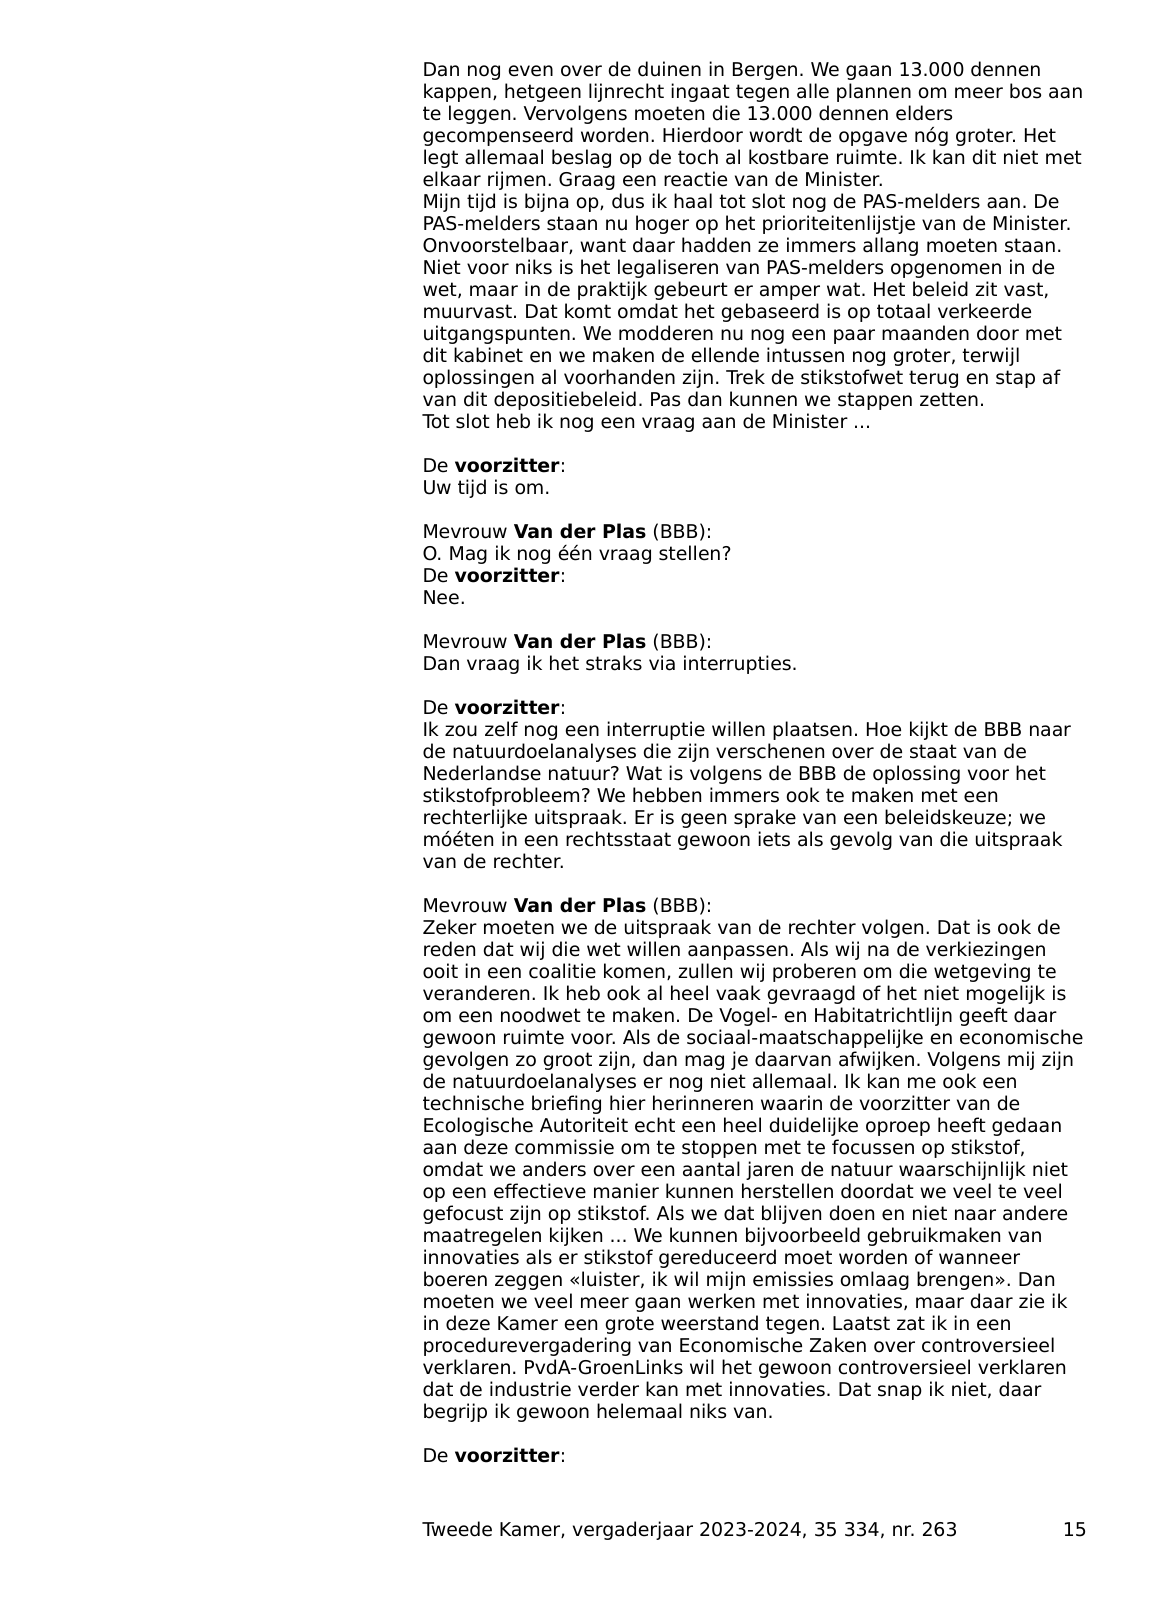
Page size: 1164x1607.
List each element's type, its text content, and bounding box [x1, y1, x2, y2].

text De voorzitter: [422, 1445, 1087, 1467]
text Mevrouw Van der Plas (BBB): [422, 521, 1087, 543]
text Dan vraag ik het straks via interrupties. [422, 653, 1087, 675]
text Uw tijd is om. [422, 477, 1087, 499]
text O. Mag ik nog één vraag stellen? [422, 543, 1087, 565]
text Zeker moeten we de uitspraak van de rechter volgen. Dat is ook de reden dat wij die wet willen aanpassen. Als wij na de verkiezingen ooit in een coalitie komen, zullen wij proberen om die wetgeving te veranderen. Ik heb ook al heel vaak gevraagd of het niet mogelijk is om een noodwet te maken. De Vogel- en Habitatrichtlijn geeft daar gewoon ruimte voor. Als de sociaal-maatschappelijke en economische gevolgen zo groot zijn, dan mag je daarvan afwijken. Volgens mij zijn de natuurdoelanalyses er nog niet allemaal. Ik kan me ook een technische briefing hier herinneren waarin de voorzitter van de Ecologische Autoriteit echt een heel duidelijke oproep heeft gedaan aan deze commissie om te stoppen met te focussen op stikstof, omdat we anders over een aantal jaren de natuur waarschijnlijk niet op een effectieve manier kunnen herstellen doordat we veel te veel gefocust zijn op stikstof. Als we dat blijven doen en niet naar andere maatregelen kijken ... We kunnen bijvoorbeeld gebruikmaken van innovaties als er stikstof gereduceerd moet worden of wanneer boeren zeggen «luister, ik wil mijn emissies omlaag brengen». Dan moeten we veel meer gaan werken met innovaties, maar daar zie ik in deze Kamer een grote weerstand tegen. Laatst zat ik in een procedurevergadering van Economische Zaken over controversieel verklaren. PvdA-GroenLinks wil het gewoon controversieel verklaren dat de industrie verder kan met innovaties. Dat snap ik niet, daar begrijp ik gewoon helemaal niks van. [422, 917, 1087, 1423]
text Dan nog even over de duinen in Bergen. We gaan 13.000 dennen kappen, hetgeen lijnrecht ingaat tegen alle plannen om meer bos aan te leggen. Vervolgens moeten die 13.000 dennen elders gecompenseerd worden. Hierdoor wordt de opgave nóg groter. Het legt allemaal beslag op de toch al kostbare ruimte. Ik kan dit niet met elkaar rijmen. Graag een reactie van de Minister. [422, 59, 1087, 191]
text Tot slot heb ik nog een vraag aan de Minister ... [422, 411, 1087, 433]
text Ik zou zelf nog een interruptie willen plaatsen. Hoe kijkt de BBB naar de natuurdoelanalyses die zijn verschenen over de staat van de Nederlandse natuur? Wat is volgens de BBB de oplossing voor het stikstofprobleem? We hebben immers ook te maken met een rechterlijke uitspraak. Er is geen sprake van een beleidskeuze; we móéten in een rechtsstaat gewoon iets als gevolg van die uitspraak van de rechter. [422, 719, 1087, 873]
text Mevrouw Van der Plas (BBB): [422, 895, 1087, 917]
text De voorzitter: [422, 455, 1087, 477]
text De voorzitter: [422, 697, 1087, 719]
text De voorzitter: [422, 565, 1087, 587]
text Nee. [422, 587, 1087, 609]
text Mijn tijd is bijna op, dus ik haal tot slot nog de PAS-melders aan. De PAS-melders staan nu hoger op het prioriteitenlijstje van de Minister. Onvoorstelbaar, want daar hadden ze immers allang moeten staan. Niet voor niks is het legaliseren van PAS-melders opgenomen in de wet, maar in de praktijk gebeurt er amper wat. Het beleid zit vast, muurvast. Dat komt omdat het gebaseerd is op totaal verkeerde uitgangspunten. We modderen nu nog een paar maanden door met dit kabinet en we maken de ellende intussen nog groter, terwijl oplossingen al voorhanden zijn. Trek de stikstofwet terug en stap af van dit depositiebeleid. Pas dan kunnen we stappen zetten. [422, 191, 1087, 411]
text Mevrouw Van der Plas (BBB): [422, 631, 1087, 653]
